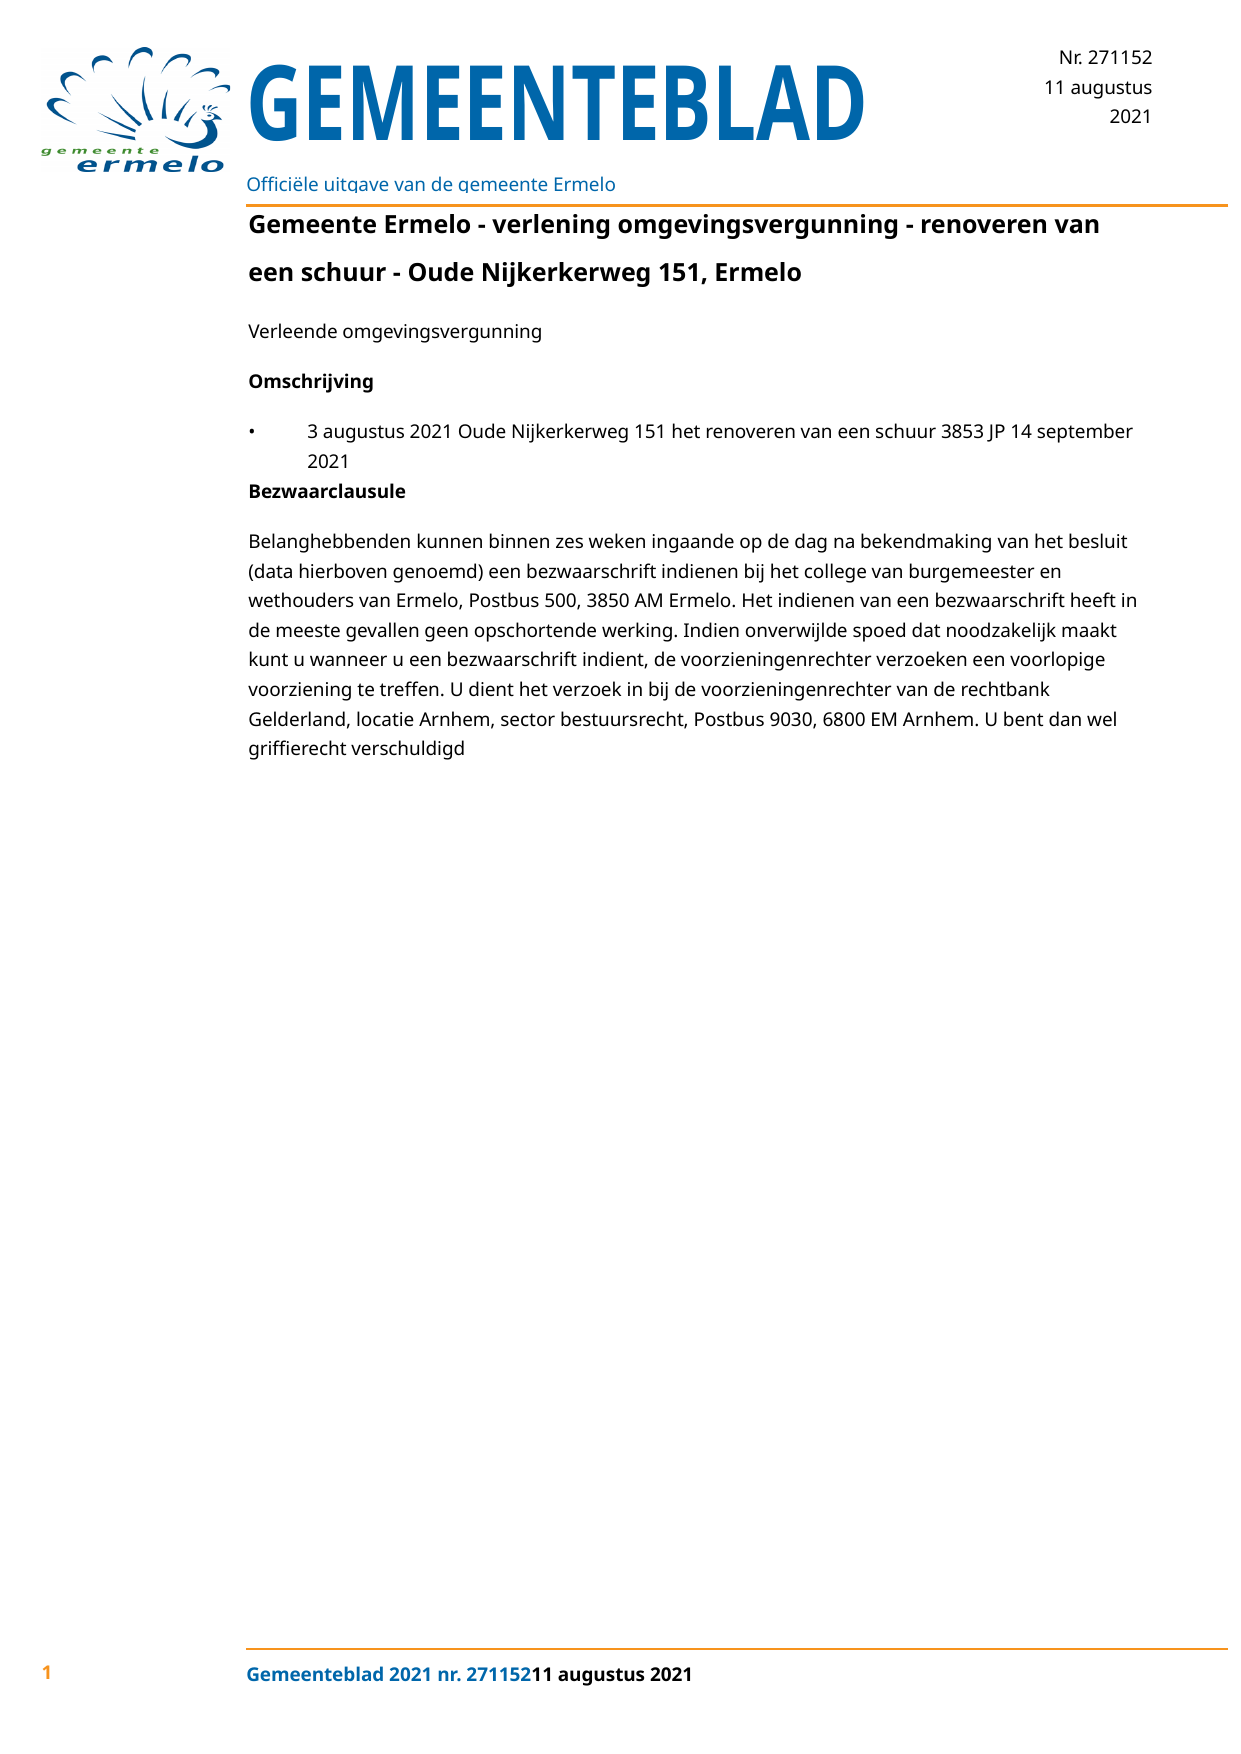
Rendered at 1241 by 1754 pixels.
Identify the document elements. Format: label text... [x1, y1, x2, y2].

text Belanghebbenden kunnen binnen zes weken ingaande op de dag na bekendmaking van het besluit (data hierboven genoemd) een bezwaarschrift indienen bij het college van burgemeester en wethouders van Ermelo, Postbus 500, 3850 AM Ermelo. Het indienen van een bezwaarschrift heeft in de meeste gevallen geen opschortende werking. Indien onverwijlde spoed dat noodzakelijk maakt kunt u wanneer u een bezwaarschrift indient, de voorzieningenrechter verzoeken een voorlopige voorziening te treffen. U dient het verzoek in bij de voorzieningenrechter van de rechtbank Gelderland, locatie Arnhem, sector bestuursrecht, Postbus 9030, 6800 EM Arnhem. U bent dan wel griffierecht verschuldigd [248, 528, 1152, 761]
text Omschrijving [248, 368, 1152, 394]
picture [41, 47, 231, 172]
text Gemeente Ermelo - verlening omgevingsvergunning - renoveren van een schuur - Oude Nijkerkerweg 151, Ermelo [248, 207, 1152, 288]
text Bezwaarclausule [248, 478, 1152, 504]
text Verleende omgevingsvergunning [248, 318, 1152, 344]
list 3 augustus 2021 Oude Nijkerkerweg 151 het renoveren van een schuur 3853 JP 14 september 2021 [248, 419, 1152, 474]
